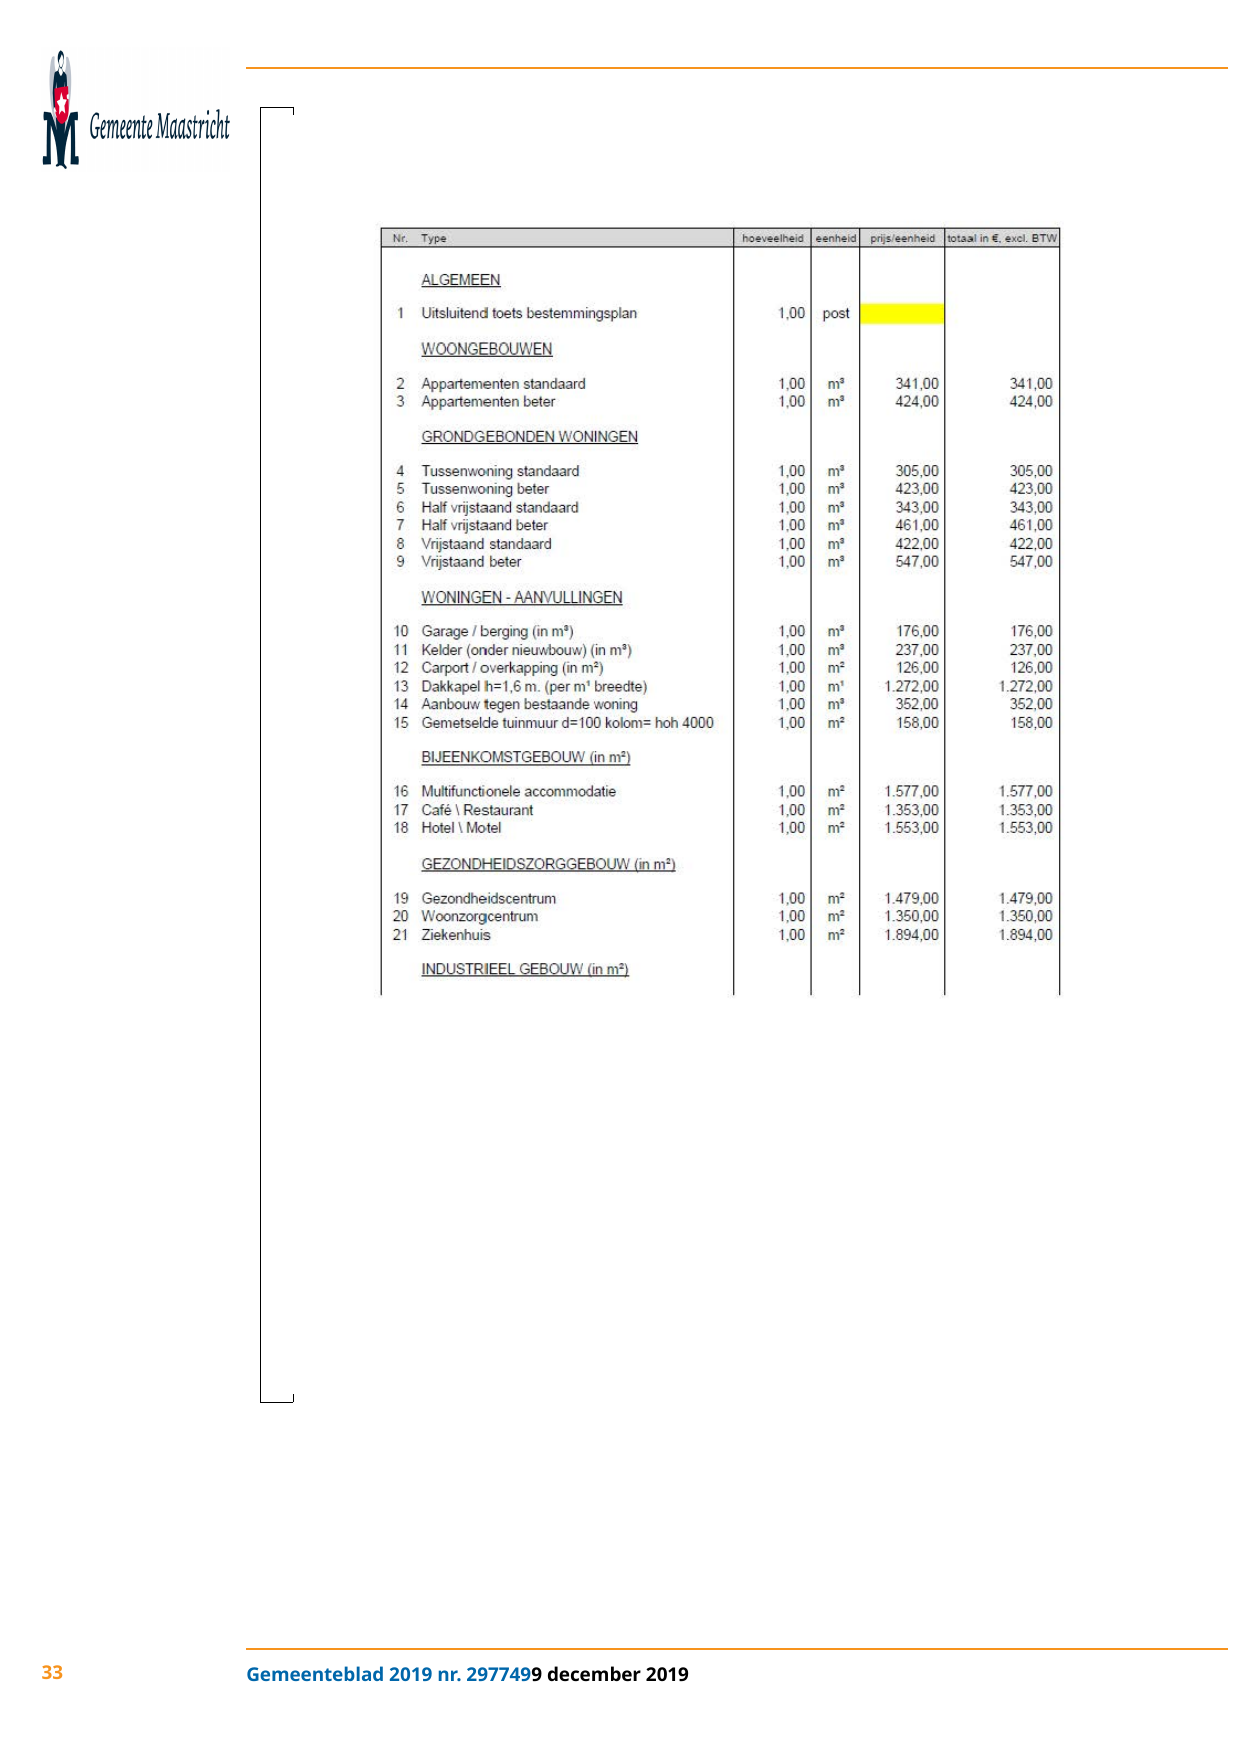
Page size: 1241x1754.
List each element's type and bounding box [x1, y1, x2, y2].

picture [41, 47, 231, 172]
picture [268, 115, 1173, 1394]
